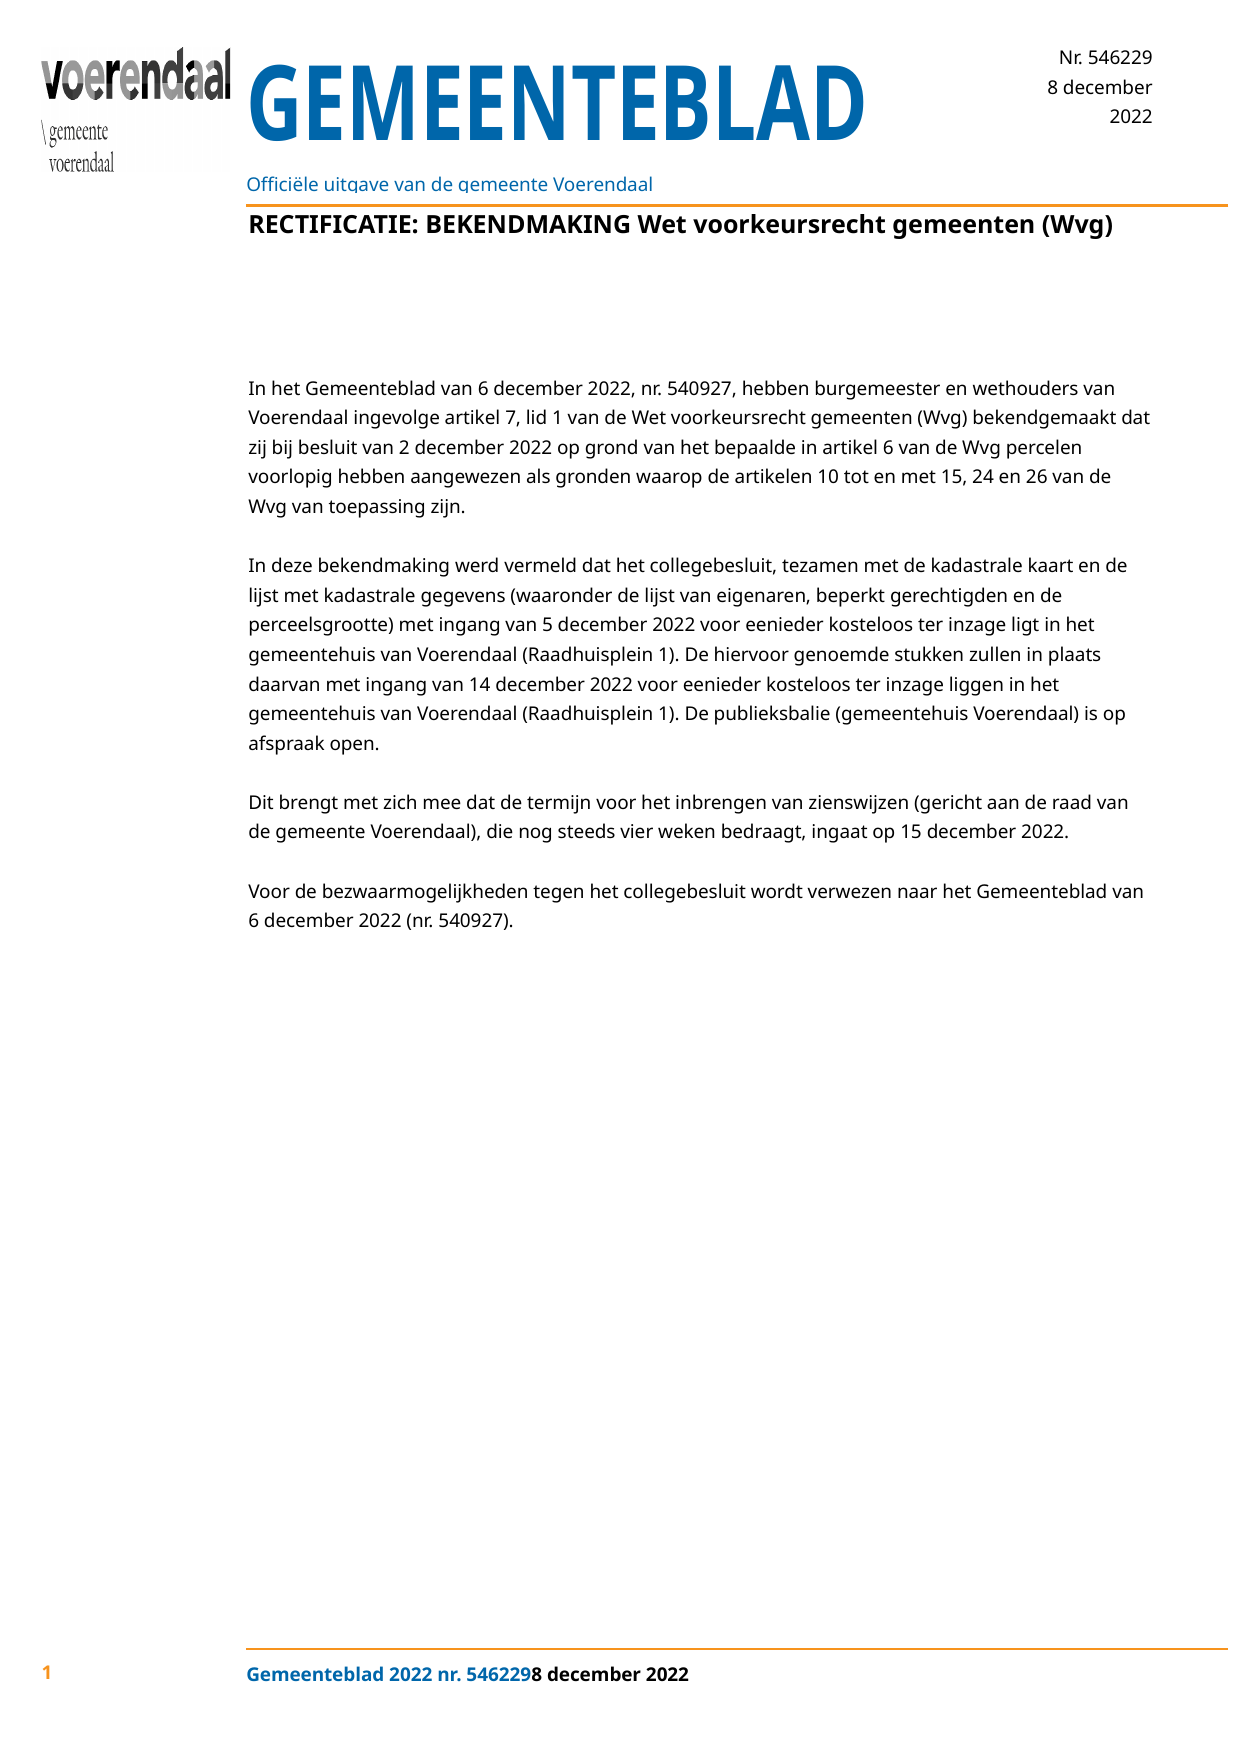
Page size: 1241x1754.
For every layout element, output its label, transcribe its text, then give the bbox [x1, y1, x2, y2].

text RECTIFICATIE: BEKENDMAKING Wet voorkeursrecht gemeenten (Wvg) [248, 207, 1152, 241]
text In deze bekendmaking werd vermeld dat het collegebesluit, tezamen met de kadastrale kaart en de lijst met kadastrale gegevens (waaronder de lijst van eigenaren, beperkt gerechtigden en de perceelsgrootte) met ingang van 5 december 2022 voor eenieder kosteloos ter inzage ligt in het gemeentehuis van Voerendaal (Raadhuisplein 1). De hiervoor genoemde stukken zullen in plaats daarvan met ingang van 14 december 2022 voor eenieder kosteloos ter inzage liggen in het gemeentehuis van Voerendaal (Raadhuisplein 1). De publieksbalie (gemeentehuis Voerendaal) is op afspraak open. [248, 552, 1152, 756]
text In het Gemeenteblad van 6 december 2022, nr. 540927, hebben burgemeester en wethouders van Voerendaal ingevolge artikel 7, lid 1 van de Wet voorkeursrecht gemeenten (Wvg) bekendgemaakt dat zij bij besluit van 2 december 2022 op grond van het bepaalde in artikel 6 van de Wvg percelen voorlopig hebben aangewezen als gronden waarop de artikelen 10 tot en met 15, 24 en 26 van de Wvg van toepassing zijn. [248, 375, 1152, 519]
text Voor de bezwaarmogelijkheden tegen het collegebesluit wordt verwezen naar het Gemeenteblad van 6 december 2022 (nr. 540927). [248, 878, 1152, 933]
picture [41, 47, 231, 172]
text Dit brengt met zich mee dat de termijn voor het inbrengen van zienswijzen (gericht aan de raad van de gemeente Voerendaal), die nog steeds vier weken bedraagt, ingaat op 15 december 2022. [248, 789, 1152, 844]
